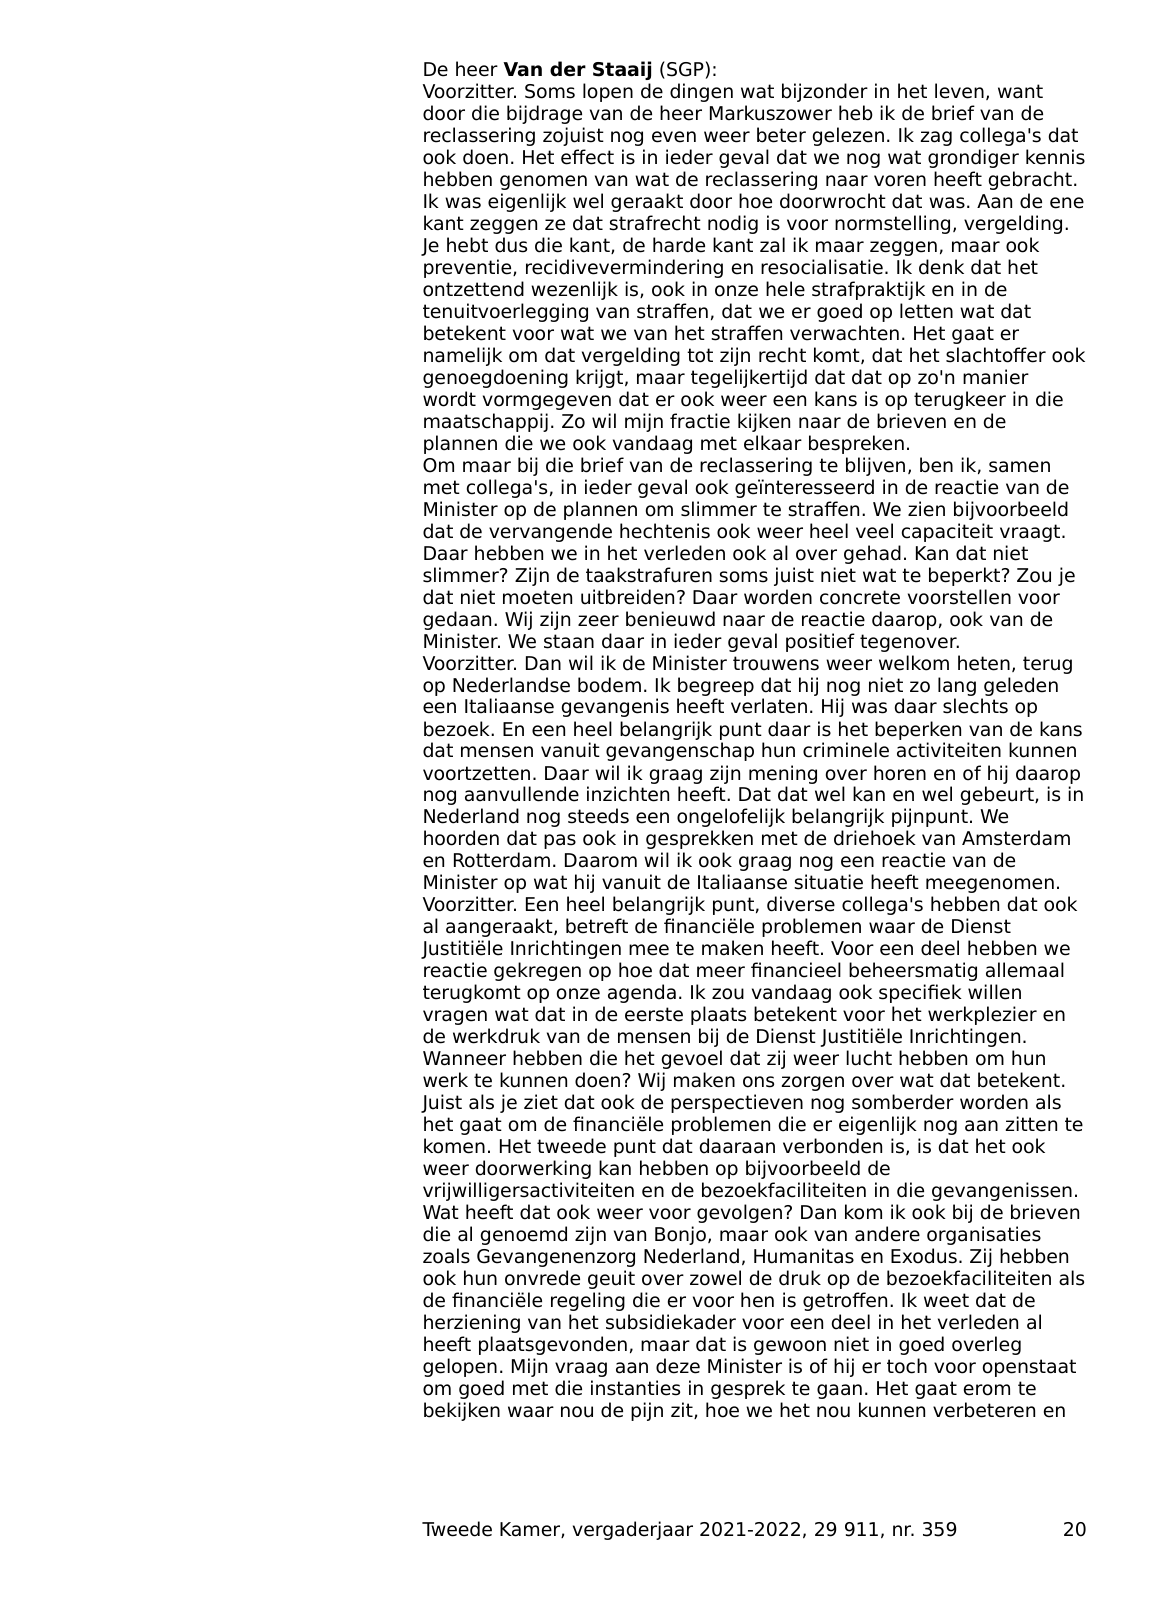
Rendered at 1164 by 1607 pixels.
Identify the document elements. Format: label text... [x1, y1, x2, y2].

text Voorzitter. Soms lopen de dingen wat bijzonder in het leven, want door die bijdrage van de heer Markuszower heb ik de brief van de reclassering zojuist nog even weer beter gelezen. Ik zag collega's dat ook doen. Het effect is in ieder geval dat we nog wat grondiger kennis hebben genomen van wat de reclassering naar voren heeft gebracht. Ik was eigenlijk wel geraakt door hoe doorwrocht dat was. Aan de ene kant zeggen ze dat strafrecht nodig is voor normstelling, vergelding. Je hebt dus die kant, de harde kant zal ik maar zeggen, maar ook preventie, recidivevermindering en resocialisatie. Ik denk dat het ontzettend wezenlijk is, ook in onze hele strafpraktijk en in de tenuitvoerlegging van straffen, dat we er goed op letten wat dat betekent voor wat we van het straffen verwachten. Het gaat er namelijk om dat vergelding tot zijn recht komt, dat het slachtoffer ook genoegdoening krijgt, maar tegelijkertijd dat dat op zo'n manier wordt vormgegeven dat er ook weer een kans is op terugkeer in die maatschappij. Zo wil mijn fractie kijken naar de brieven en de plannen die we ook vandaag met elkaar bespreken. [422, 81, 1087, 455]
text Voorzitter. Dan wil ik de Minister trouwens weer welkom heten, terug op Nederlandse bodem. Ik begreep dat hij nog niet zo lang geleden een Italiaanse gevangenis heeft verlaten. Hij was daar slechts op bezoek. En een heel belangrijk punt daar is het beperken van de kans dat mensen vanuit gevangenschap hun criminele activiteiten kunnen voortzetten. Daar wil ik graag zijn mening over horen en of hij daarop nog aanvullende inzichten heeft. Dat dat wel kan en wel gebeurt, is in Nederland nog steeds een ongelofelijk belangrijk pijnpunt. We hoorden dat pas ook in gesprekken met de driehoek van Amsterdam en Rotterdam. Daarom wil ik ook graag nog een reactie van de Minister op wat hij vanuit de Italiaanse situatie heeft meegenomen. [422, 652, 1087, 894]
text Voorzitter. Een heel belangrijk punt, diverse collega's hebben dat ook al aangeraakt, betreft de financiële problemen waar de Dienst Justitiële Inrichtingen mee te maken heeft. Voor een deel hebben we reactie gekregen op hoe dat meer financieel beheersmatig allemaal terugkomt op onze agenda. Ik zou vandaag ook specifiek willen vragen wat dat in de eerste plaats betekent voor het werkplezier en de werkdruk van de mensen bij de Dienst Justitiële Inrichtingen. Wanneer hebben die het gevoel dat zij weer lucht hebben om hun werk te kunnen doen? Wij maken ons zorgen over wat dat betekent. Juist als je ziet dat ook de perspectieven nog somberder worden als het gaat om de financiële problemen die er eigenlijk nog aan zitten te komen. Het tweede punt dat daaraan verbonden is, is dat het ook weer doorwerking kan hebben op bijvoorbeeld de vrijwilligersactiviteiten en de bezoekfaciliteiten in die gevangenissen. Wat heeft dat ook weer voor gevolgen? Dan kom ik ook bij de brieven die al genoemd zijn van Bonjo, maar ook van andere organisaties zoals Gevangenenzorg Nederland, Humanitas en Exodus. Zij hebben ook hun onvrede geuit over zowel de druk op de bezoekfaciliteiten als de financiële regeling die er voor hen is getroffen. Ik weet dat de herziening van het subsidiekader voor een deel in het verleden al heeft plaatsgevonden, maar dat is gewoon niet in goed overleg gelopen. Mijn vraag aan deze Minister is of hij er toch voor openstaat om goed met die instanties in gesprek te gaan. Het gaat erom te bekijken waar nou de pijn zit, hoe we het nou kunnen verbeteren en [422, 894, 1087, 1422]
text De heer Van der Staaij (SGP): [422, 59, 1087, 81]
text Om maar bij die brief van de reclassering te blijven, ben ik, samen met collega's, in ieder geval ook geïnteresseerd in de reactie van de Minister op de plannen om slimmer te straffen. We zien bijvoorbeeld dat de vervangende hechtenis ook weer heel veel capaciteit vraagt. Daar hebben we in het verleden ook al over gehad. Kan dat niet slimmer? Zijn de taakstrafuren soms juist niet wat te beperkt? Zou je dat niet moeten uitbreiden? Daar worden concrete voorstellen voor gedaan. Wij zijn zeer benieuwd naar de reactie daarop, ook van de Minister. We staan daar in ieder geval positief tegenover. [422, 455, 1087, 652]
